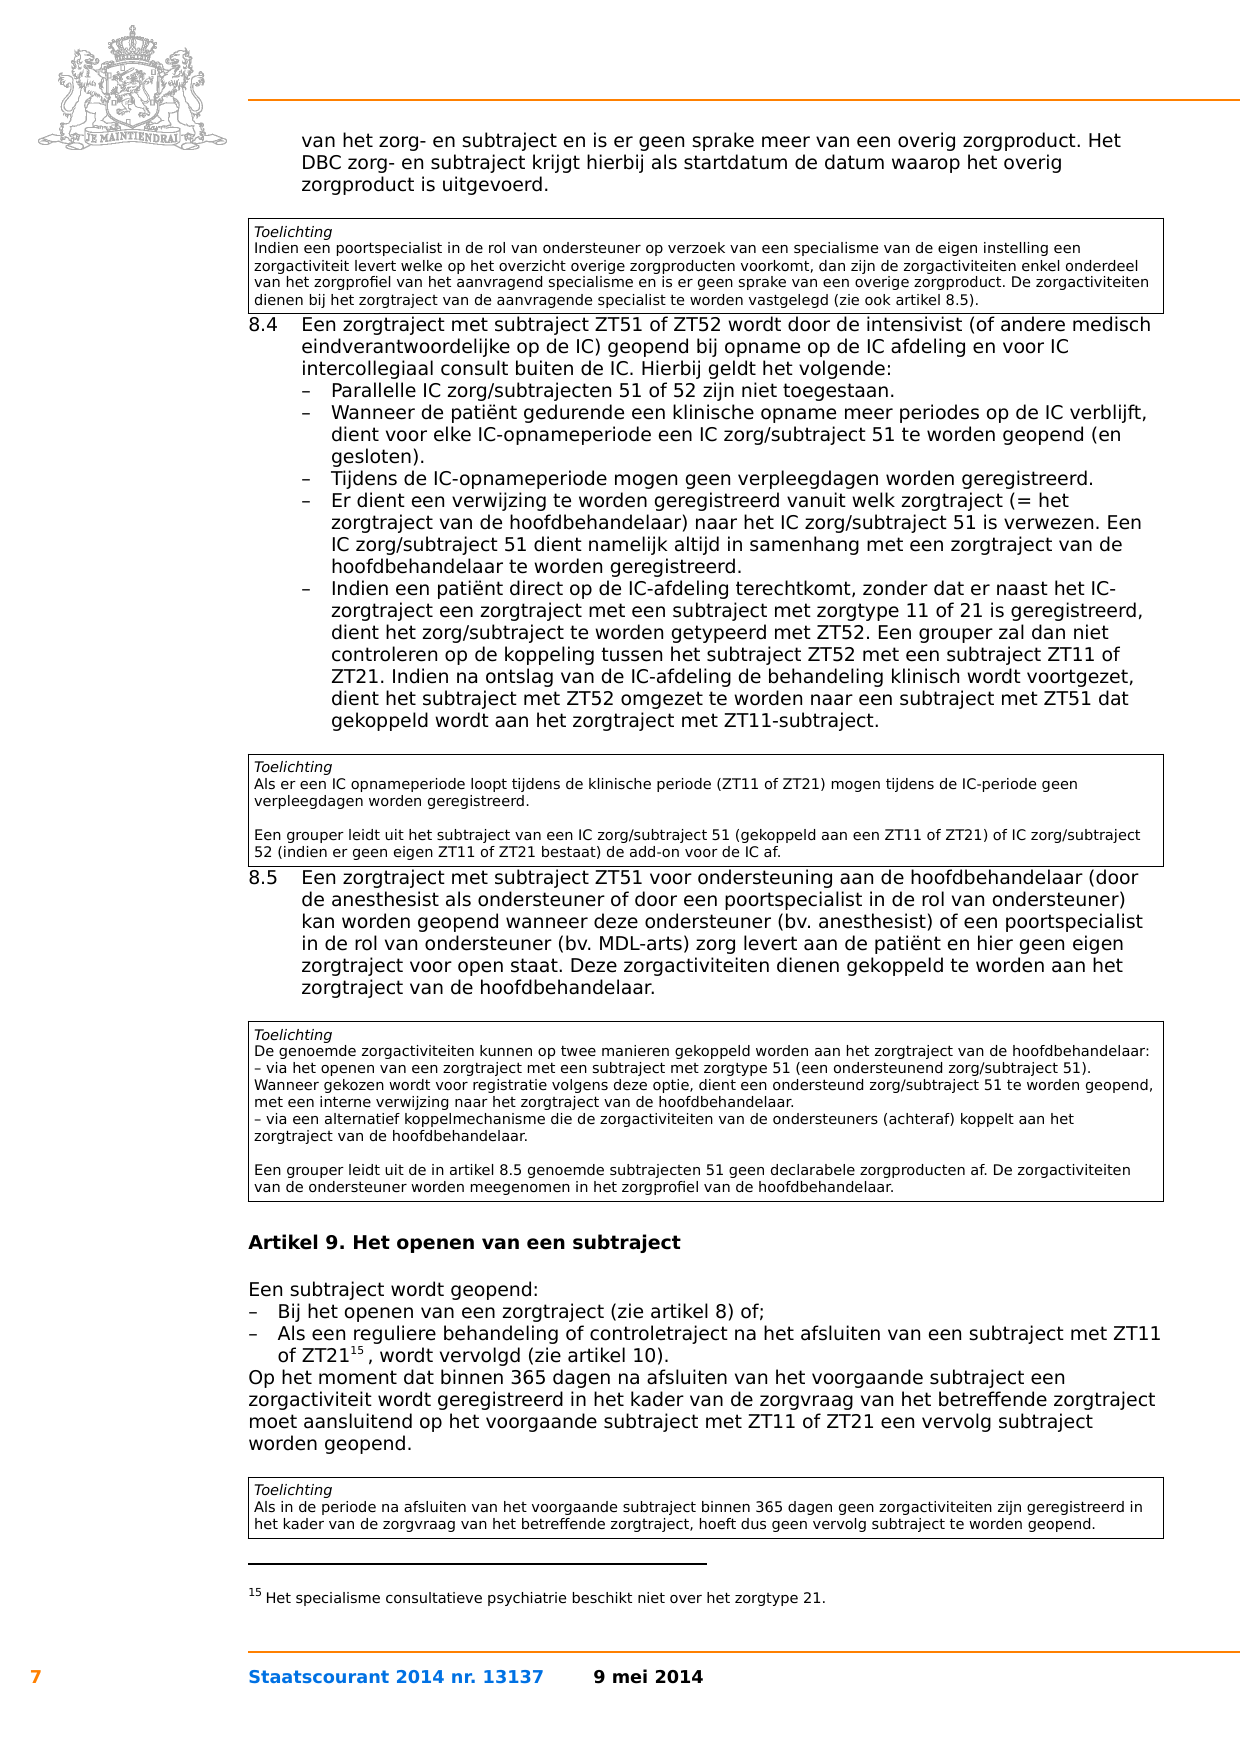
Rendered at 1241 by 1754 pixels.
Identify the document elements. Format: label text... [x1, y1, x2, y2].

table_cell Als er een IC opnameperiode loopt tijdens de klinische periode (ZT11 of ZT21) mogen tijdens de IC-periode geen verpleegdagen worden geregistreerd. [249, 776, 1163, 810]
subtitle Artikel 9. Het openen van een subtraject [248, 1232, 1163, 1254]
text – Parallelle IC zorg/subtrajecten 51 of 52 zijn niet toegestaan. [301, 380, 1163, 402]
text – Bij het openen van een zorgtraject (zie artikel 8) of; [248, 1301, 1163, 1323]
table_cell [249, 1145, 1163, 1162]
table_cell De genoemde zorgactiviteiten kunnen op twee manieren gekoppeld worden aan het zorgtraject van de hoofdbehandelaar: [249, 1043, 1163, 1060]
picture [38, 25, 227, 150]
text – Als een reguliere behandeling of controletraject na het afsluiten van een subtraject met ZT11 of ZT21, wordt vervolgd (zie artikel 10). [248, 1323, 1163, 1367]
table_header Toelichting [249, 1022, 1163, 1043]
table_cell – via een alternatief koppelmechanisme die de zorgactiviteiten van de ondersteuners (achteraf) koppelt aan het zorgtraject van de hoofdbehandelaar. [249, 1111, 1163, 1145]
text – Indien een patiënt direct op de IC-afdeling terechtkomt, zonder dat er naast het IC-zorgtraject een zorgtraject met een subtraject met zorgtype 11 of 21 is geregistreerd, dient het zorg/subtraject te worden getypeerd met ZT52. Een grouper zal dan niet controleren op de koppeling tussen het subtraject ZT52 met een subtraject ZT11 of ZT21. Indien na ontslag van de IC-afdeling de behandeling klinisch wordt voortgezet, dient het subtraject met ZT52 omgezet te worden naar een subtraject met ZT51 dat gekoppeld wordt aan het zorgtraject met ZT11-subtraject. [301, 578, 1163, 732]
table_header Toelichting [249, 755, 1163, 776]
table_cell [249, 810, 1163, 827]
text – Tijdens de IC-opnameperiode mogen geen verpleegdagen worden geregistreerd. [301, 468, 1163, 490]
text van het zorg- en subtraject en is er geen sprake meer van een overig zorgproduct. Het DBC zorg- en subtraject krijgt hierbij als startdatum de datum waarop het overig zorgproduct is uitgevoerd. [248, 130, 1163, 196]
text – Wanneer de patiënt gedurende een klinische opname meer periodes op de IC verblijft, dient voor elke IC-opnameperiode een IC zorg/subtraject 51 te worden geopend (en gesloten). [301, 402, 1163, 468]
table_header Toelichting [249, 1478, 1163, 1499]
table_header Toelichting [249, 219, 1163, 240]
table_cell Als in de periode na afsluiten van het voorgaande subtraject binnen 365 dagen geen zorgactiviteiten zijn geregistreerd in het kader van de zorgvraag van het betreffende zorgtraject, hoeft dus geen vervolg subtraject te worden geopend. [249, 1499, 1163, 1538]
text 8.5 Een zorgtraject met subtraject ZT51 voor ondersteuning aan de hoofdbehandelaar (door de anesthesist als ondersteuner of door een poortspecialist in de rol van ondersteuner) kan worden geopend wanneer deze ondersteuner (bv. anesthesist) of een poortspecialist in de rol van ondersteuner (bv. MDL-arts) zorg levert aan de patiënt en hier geen eigen zorgtraject voor open staat. Deze zorgactiviteiten dienen gekoppeld te worden aan het zorgtraject van de hoofdbehandelaar. [248, 867, 1163, 999]
text Het specialisme consultatieve psychiatrie beschikt niet over het zorgtype 21. [248, 1586, 1163, 1608]
text Een subtraject wordt geopend: [248, 1279, 1163, 1301]
table_cell – via het openen van een zorgtraject met een subtraject met zorgtype 51 (een ondersteunend zorg/subtraject 51). Wanneer gekozen wordt voor registratie volgens deze optie, dient een ondersteund zorg/subtraject 51 te worden geopend, met een interne verwijzing naar het zorgtraject van de hoofdbehandelaar. [249, 1060, 1163, 1111]
table_cell Een grouper leidt uit het subtraject van een IC zorg/subtraject 51 (gekoppeld aan een ZT11 of ZT21) of IC zorg/subtraject 52 (indien er geen eigen ZT11 of ZT21 bestaat) de add-on voor de IC af. [249, 827, 1163, 866]
text Op het moment dat binnen 365 dagen na afsluiten van het voorgaande subtraject een zorgactiviteit wordt geregistreerd in het kader van de zorgvraag van het betreffende zorgtraject moet aansluitend op het voorgaande subtraject met ZT11 of ZT21 een vervolg subtraject worden geopend. [248, 1367, 1163, 1455]
table_cell Indien een poortspecialist in de rol van ondersteuner op verzoek van een specialisme van de eigen instelling een zorgactiviteit levert welke op het overzicht overige zorgproducten voorkomt, dan zijn de zorgactiviteiten enkel onderdeel van het zorgprofiel van het aanvragend specialisme en is er geen sprake van een overige zorgproduct. De zorgactiviteiten dienen bij het zorgtraject van de aanvragende specialist te worden vastgelegd (zie ook artikel 8.5). [249, 240, 1163, 313]
text – Er dient een verwijzing te worden geregistreerd vanuit welk zorgtraject (= het zorgtraject van de hoofdbehandelaar) naar het IC zorg/subtraject 51 is verwezen. Een IC zorg/subtraject 51 dient namelijk altijd in samenhang met een zorgtraject van de hoofdbehandelaar te worden geregistreerd. [301, 490, 1163, 578]
table_cell Een grouper leidt uit de in artikel 8.5 genoemde subtrajecten 51 geen declarabele zorgproducten af. De zorgactiviteiten van de ondersteuner worden meegenomen in het zorgprofiel van de hoofdbehandelaar. [249, 1162, 1163, 1201]
text 8.4 Een zorgtraject met subtraject ZT51 of ZT52 wordt door de intensivist (of andere medisch eindverantwoordelijke op de IC) geopend bij opname op de IC afdeling en voor IC intercollegiaal consult buiten de IC. Hierbij geldt het volgende: [248, 314, 1163, 380]
